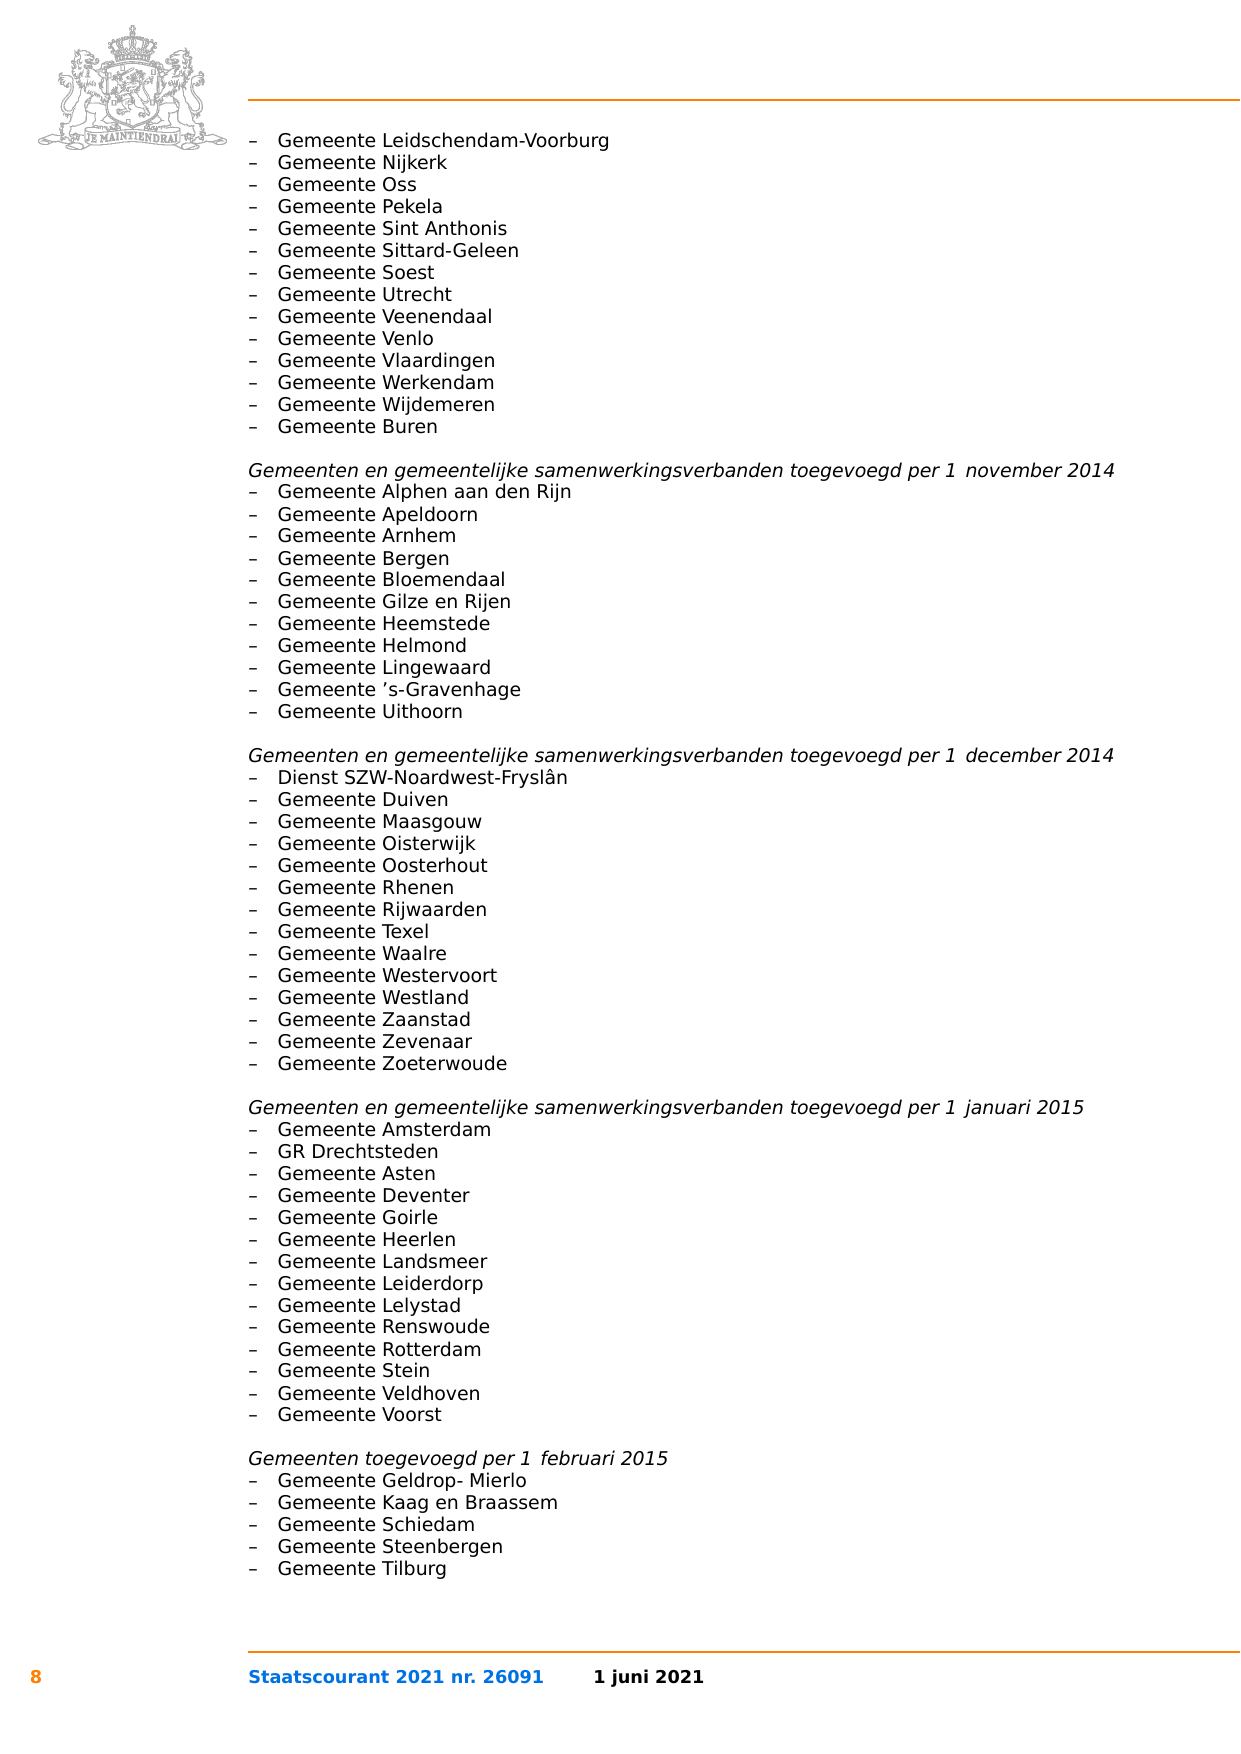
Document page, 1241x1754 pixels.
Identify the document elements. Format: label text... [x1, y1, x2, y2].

text Gemeenten en gemeentelijke samenwerkingsverbanden toegevoegd per 1 december 2014 [248, 745, 1163, 767]
text – Gemeente Venlo [248, 328, 1163, 350]
text – Gemeente Soest [248, 262, 1163, 284]
text – Gemeente Geldrop- Mierlo [248, 1470, 1163, 1492]
text – Gemeente Buren [248, 416, 1163, 438]
text – Gemeente Bloemendaal [248, 569, 1163, 591]
text – Gemeente Lingewaard [248, 657, 1163, 679]
text – Gemeente Texel [248, 921, 1163, 943]
text – Dienst SZW-Noardwest-Fryslân [248, 767, 1163, 789]
text – Gemeente Zoeterwoude [248, 1053, 1163, 1075]
text – Gemeente Steenbergen [248, 1536, 1163, 1558]
text – Gemeente Oss [248, 174, 1163, 196]
text – Gemeente Helmond [248, 635, 1163, 657]
text – Gemeente Wijdemeren [248, 394, 1163, 416]
text – Gemeente Vlaardingen [248, 350, 1163, 372]
text – Gemeente Schiedam [248, 1514, 1163, 1536]
text – Gemeente Werkendam [248, 372, 1163, 394]
text – Gemeente Veldhoven [248, 1382, 1163, 1404]
text – Gemeente Oisterwijk [248, 833, 1163, 855]
text – Gemeente Maasgouw [248, 811, 1163, 833]
text – Gemeente Oosterhout [248, 855, 1163, 877]
text – Gemeente Goirle [248, 1207, 1163, 1228]
text – Gemeente Pekela [248, 196, 1163, 218]
text – Gemeente Zaanstad [248, 1009, 1163, 1031]
text – Gemeente Alphen aan den Rijn [248, 481, 1163, 503]
text – Gemeente Leidschendam-Voorburg [248, 130, 1163, 152]
text – Gemeente Gilze en Rijen [248, 591, 1163, 613]
text – Gemeente Utrecht [248, 284, 1163, 306]
text Gemeenten en gemeentelijke samenwerkingsverbanden toegevoegd per 1 januari 2015 [248, 1097, 1163, 1119]
text – Gemeente Sint Anthonis [248, 218, 1163, 240]
text – Gemeente Leiderdorp [248, 1272, 1163, 1294]
text – Gemeente Renswoude [248, 1316, 1163, 1338]
text – Gemeente ’s-Gravenhage [248, 679, 1163, 701]
text – Gemeente Heemstede [248, 613, 1163, 635]
text – Gemeente Nijkerk [248, 152, 1163, 174]
text – Gemeente Arnhem [248, 525, 1163, 547]
text – Gemeente Westland [248, 987, 1163, 1009]
text – Gemeente Stein [248, 1360, 1163, 1382]
text – Gemeente Waalre [248, 943, 1163, 965]
text – Gemeente Veenendaal [248, 306, 1163, 328]
text – Gemeente Heerlen [248, 1228, 1163, 1251]
picture [38, 25, 227, 150]
text – Gemeente Deventer [248, 1184, 1163, 1207]
text – Gemeente Uithoorn [248, 701, 1163, 723]
text – Gemeente Landsmeer [248, 1251, 1163, 1272]
text Gemeenten en gemeentelijke samenwerkingsverbanden toegevoegd per 1 november 2014 [248, 459, 1163, 481]
text – Gemeente Tilburg [248, 1558, 1163, 1580]
text – Gemeente Kaag en Braassem [248, 1492, 1163, 1514]
text – Gemeente Amsterdam [248, 1119, 1163, 1141]
text – Gemeente Asten [248, 1163, 1163, 1184]
text – Gemeente Apeldoorn [248, 503, 1163, 525]
text – Gemeente Duiven [248, 789, 1163, 811]
text – Gemeente Bergen [248, 547, 1163, 569]
text – Gemeente Voorst [248, 1404, 1163, 1426]
text – GR Drechtsteden [248, 1141, 1163, 1163]
text – Gemeente Zevenaar [248, 1031, 1163, 1053]
text Gemeenten toegevoegd per 1 februari 2015 [248, 1448, 1163, 1470]
text – Gemeente Rhenen [248, 877, 1163, 899]
text – Gemeente Lelystad [248, 1294, 1163, 1316]
text – Gemeente Rijwaarden [248, 899, 1163, 921]
text – Gemeente Rotterdam [248, 1338, 1163, 1360]
text – Gemeente Sittard-Geleen [248, 240, 1163, 262]
text – Gemeente Westervoort [248, 965, 1163, 987]
